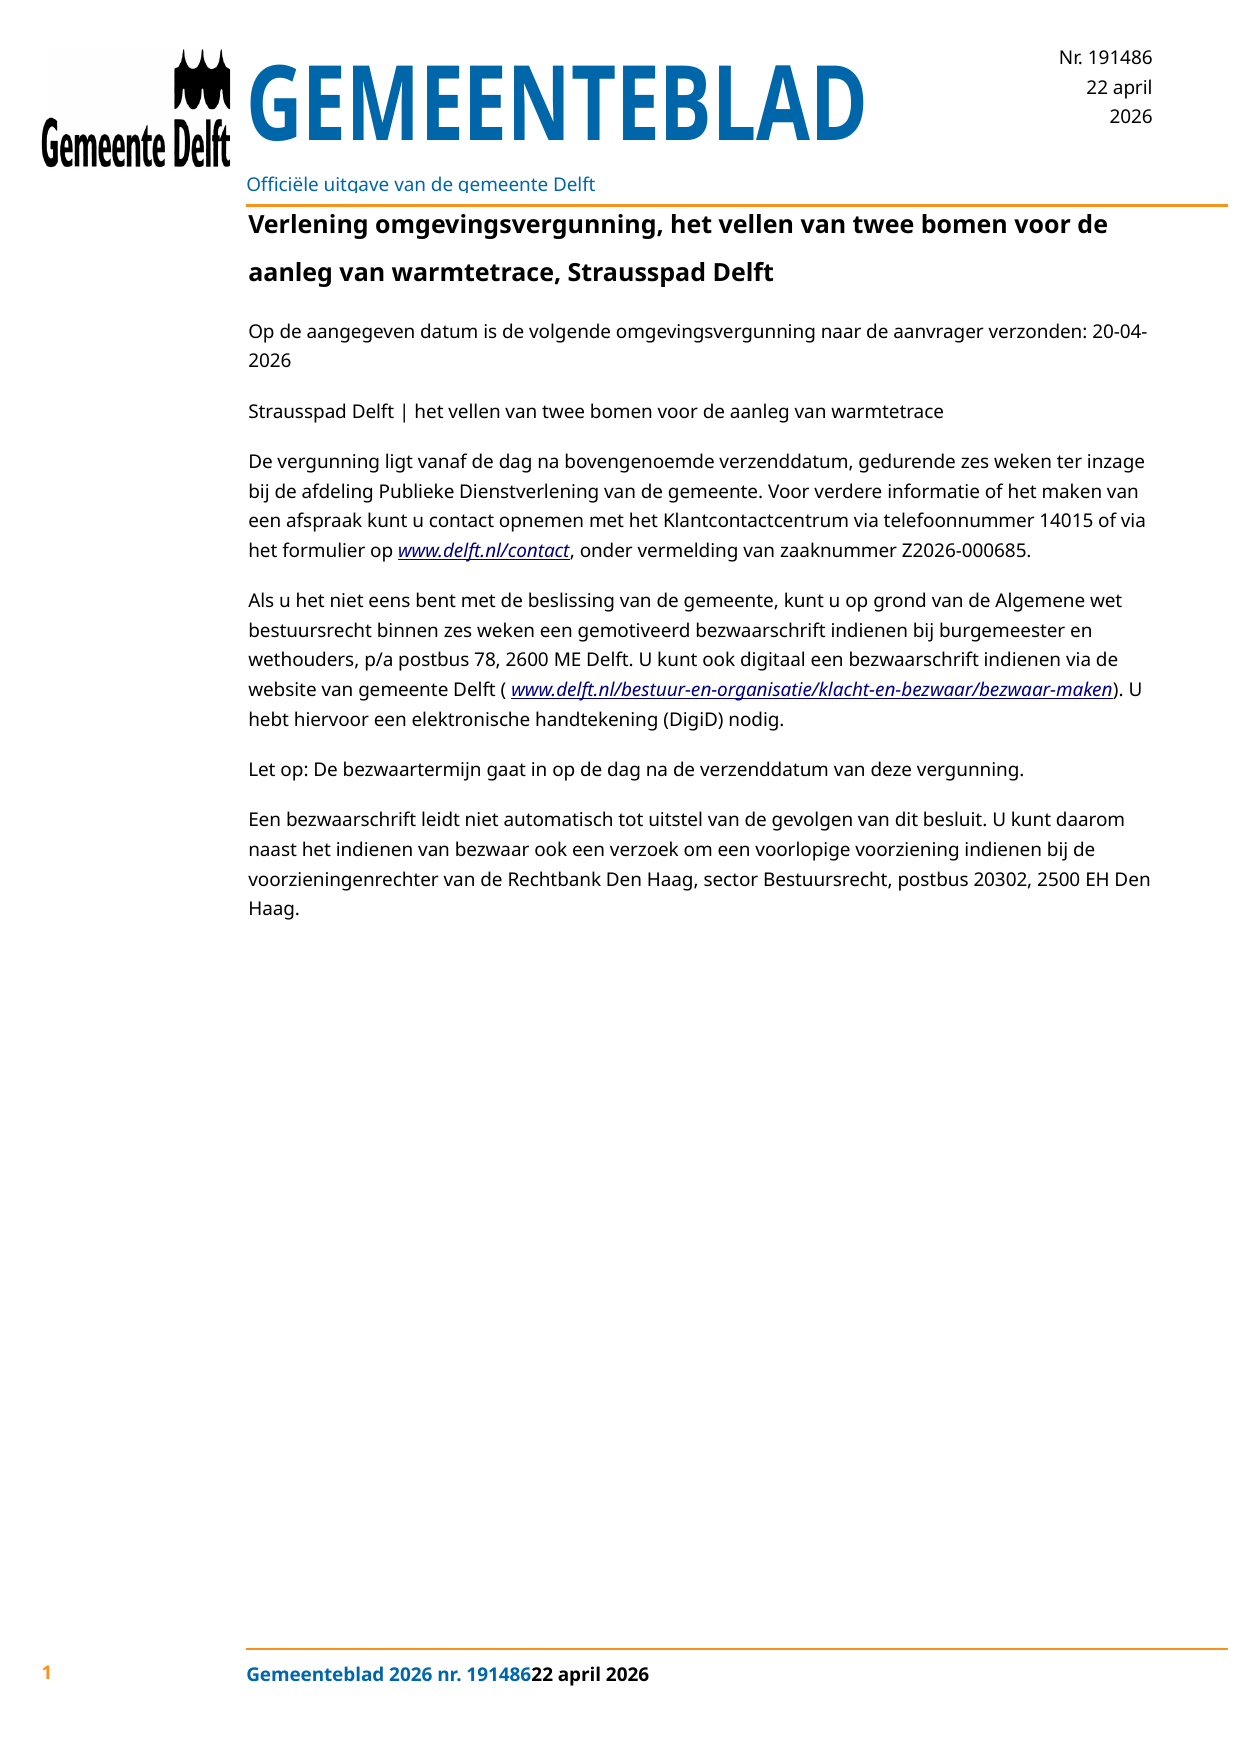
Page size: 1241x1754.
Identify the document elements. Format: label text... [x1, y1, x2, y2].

text Een bezwaarschrift leidt niet automatisch tot uitstel van de gevolgen van dit besluit. U kunt daarom naast het indienen van bezwaar ook een verzoek om een voorlopige voorziening indienen bij de voorzieningenrechter van de Rechtbank Den Haag, sector Bestuursrecht, postbus 20302, 2500 EH Den Haag. [248, 807, 1152, 921]
text De vergunning ligt vanaf de dag na bovengenoemde verzenddatum, gedurende zes weken ter inzage bij de afdeling Publieke Dienstverlening van de gemeente. Voor verdere informatie of het maken van een afspraak kunt u contact opnemen met het Klantcontactcentrum via telefoonnummer 14015 of via het formulier op www.delft.nl/contact, onder vermelding van zaaknummer Z2026-000685. [248, 448, 1152, 563]
text Strausspad Delft | het vellen van twee bomen voor de aanleg van warmtetrace [248, 398, 1152, 424]
text Let op: De bezwaartermijn gaat in op de dag na de verzenddatum van deze vergunning. [248, 756, 1152, 782]
text Als u het niet eens bent met de beslissing van de gemeente, kunt u op grond van de Algemene wet bestuursrecht binnen zes weken een gemotiveerd bezwaarschrift indienen bij burgemeester en wethouders, p/a postbus 78, 2600 ME Delft. U kunt ook digitaal een bezwaarschrift indienen via de website van gemeente Delft ( www.delft.nl/bestuur-en-organisatie/klacht-en-bezwaar/bezwaar-maken). U hebt hiervoor een elektronische handtekening (DigiD) nodig. [248, 587, 1152, 732]
text Verlening omgevingsvergunning, het vellen van twee bomen voor de aanleg van warmtetrace, Strausspad Delft [248, 207, 1152, 288]
picture [41, 47, 231, 172]
text Op de aangegeven datum is de volgende omgevingsvergunning naar de aanvrager verzonden: 20-04-2026 [248, 318, 1152, 373]
